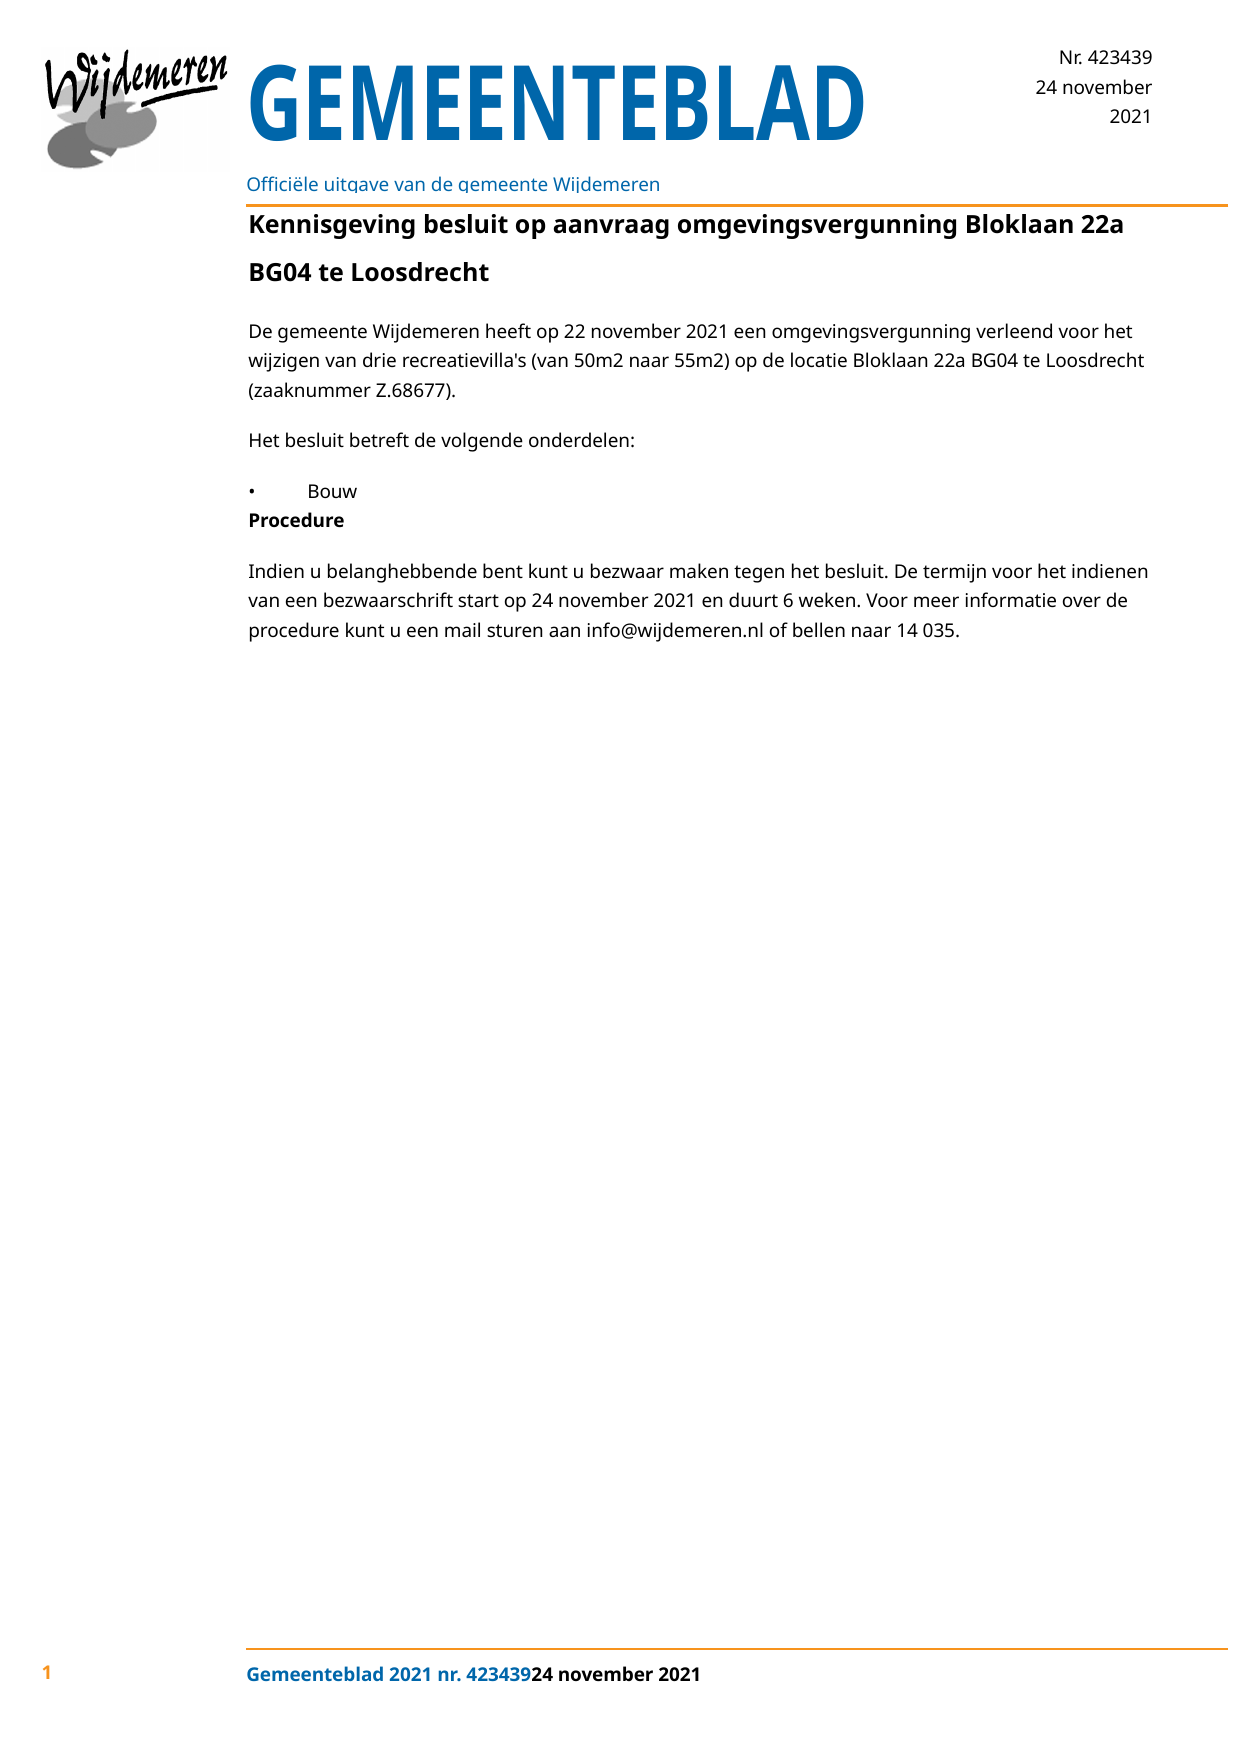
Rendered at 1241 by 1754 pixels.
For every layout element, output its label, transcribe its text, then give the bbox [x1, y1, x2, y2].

text Het besluit betreft de volgende onderdelen: [248, 427, 1152, 453]
text Procedure [248, 507, 1152, 533]
picture [41, 47, 231, 172]
text Indien u belanghebbende bent kunt u bezwaar maken tegen het besluit. De termijn voor het indienen van een bezwaarschrift start op 24 november 2021 en duurt 6 weken. Voor meer informatie over de procedure kunt u een mail sturen aan info@wijdemeren.nl of bellen naar 14 035. [248, 558, 1152, 643]
text De gemeente Wijdemeren heeft op 22 november 2021 een omgevingsvergunning verleend voor het wijzigen van drie recreatievilla's (van 50m2 naar 55m2) op de locatie Bloklaan 22a BG04 te Loosdrecht (zaaknummer Z.68677). [248, 318, 1152, 403]
list Bouw [248, 478, 1152, 504]
text Kennisgeving besluit op aanvraag omgevingsvergunning Bloklaan 22a BG04 te Loosdrecht [248, 207, 1152, 288]
